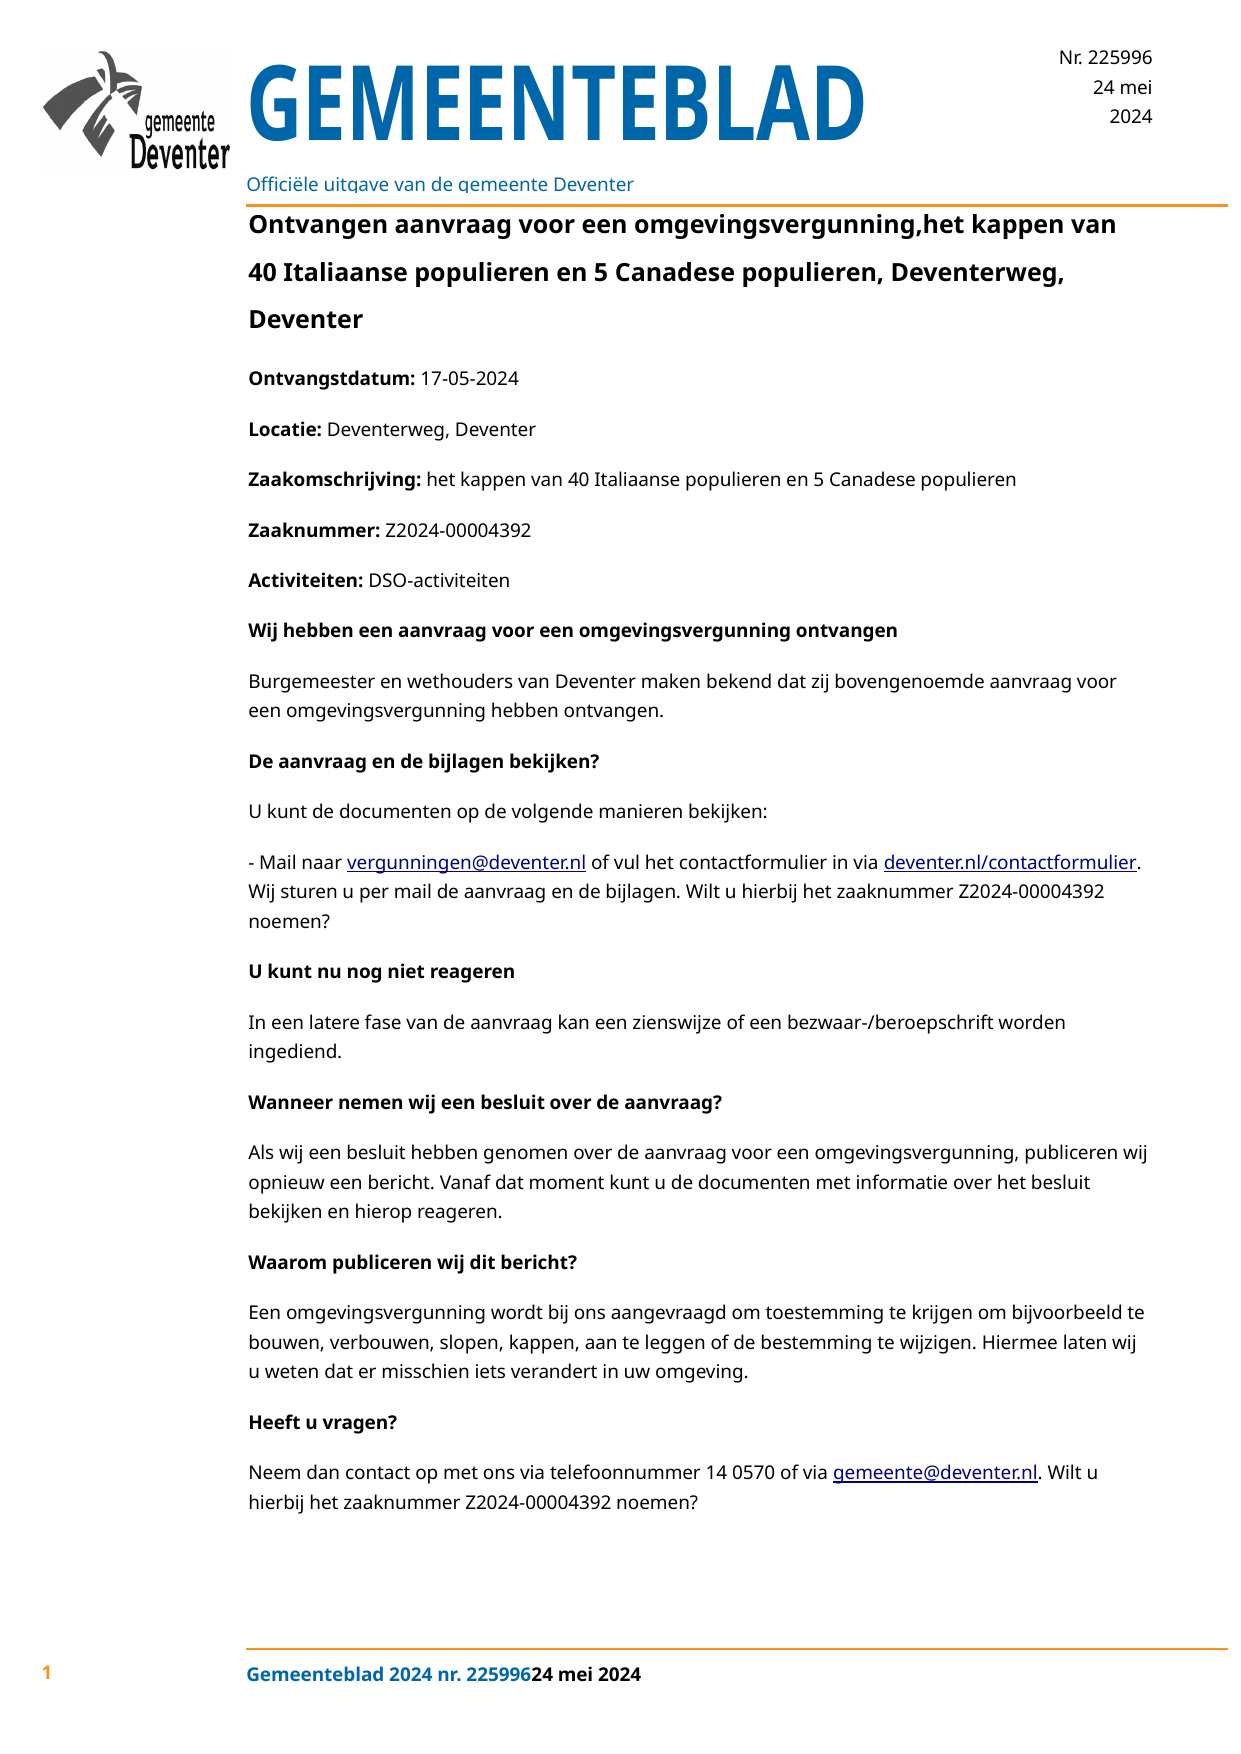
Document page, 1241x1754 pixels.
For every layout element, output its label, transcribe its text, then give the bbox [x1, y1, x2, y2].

text Heeft u vragen? [248, 1409, 1152, 1434]
text Wij hebben een aanvraag voor een omgevingsvergunning ontvangen [248, 618, 1152, 643]
text In een latere fase van de aanvraag kan een zienswijze of een bezwaar-/beroepschrift worden ingediend. [248, 1009, 1152, 1064]
text U kunt nu nog niet reageren [248, 958, 1152, 984]
text Locatie: Deventerweg, Deventer [248, 416, 1152, 442]
text Neem dan contact op met ons via telefoonnummer 14 0570 of via gemeente@deventer.nl. Wilt u hierbij het zaaknummer Z2024-00004392 noemen? [248, 1459, 1152, 1514]
text Activiteiten: DSO-activiteiten [248, 567, 1152, 593]
text Waarom publiceren wij dit bericht? [248, 1249, 1152, 1274]
text Burgemeester en wethouders van Deventer maken bekend dat zij bovengenoemde aanvraag voor een omgevingsvergunning hebben ontvangen. [248, 668, 1152, 723]
text De aanvraag en de bijlagen bekijken? [248, 748, 1152, 774]
text Ontvangstdatum: 17-05-2024 [248, 366, 1152, 391]
picture [41, 47, 231, 172]
text Als wij een besluit hebben genomen over de aanvraag voor een omgevingsvergunning, publiceren wij opnieuw een bericht. Vanaf dat moment kunt u de documenten met informatie over het besluit bekijken en hierop reageren. [248, 1139, 1152, 1224]
text Een omgevingsvergunning wordt bij ons aangevraagd om toestemming te krijgen om bijvoorbeeld te bouwen, verbouwen, slopen, kappen, aan te leggen of de bestemming te wijzigen. Hiermee laten wij u weten dat er misschien iets verandert in uw omgeving. [248, 1299, 1152, 1384]
text Zaaknummer: Z2024-00004392 [248, 517, 1152, 542]
text Zaakomschrijving: het kappen van 40 Italiaanse populieren en 5 Canadese populieren [248, 466, 1152, 492]
text - Mail naar vergunningen@deventer.nl of vul het contactformulier in via deventer.nl/contactformulier. Wij sturen u per mail de aanvraag en de bijlagen. Wilt u hierbij het zaaknummer Z2024-00004392 noemen? [248, 849, 1152, 934]
text Ontvangen aanvraag voor een omgevingsvergunning,het kappen van 40 Italiaanse populieren en 5 Canadese populieren, Deventerweg, Deventer [248, 207, 1152, 336]
text Wanneer nemen wij een besluit over de aanvraag? [248, 1089, 1152, 1114]
text U kunt de documenten op de volgende manieren bekijken: [248, 798, 1152, 824]
